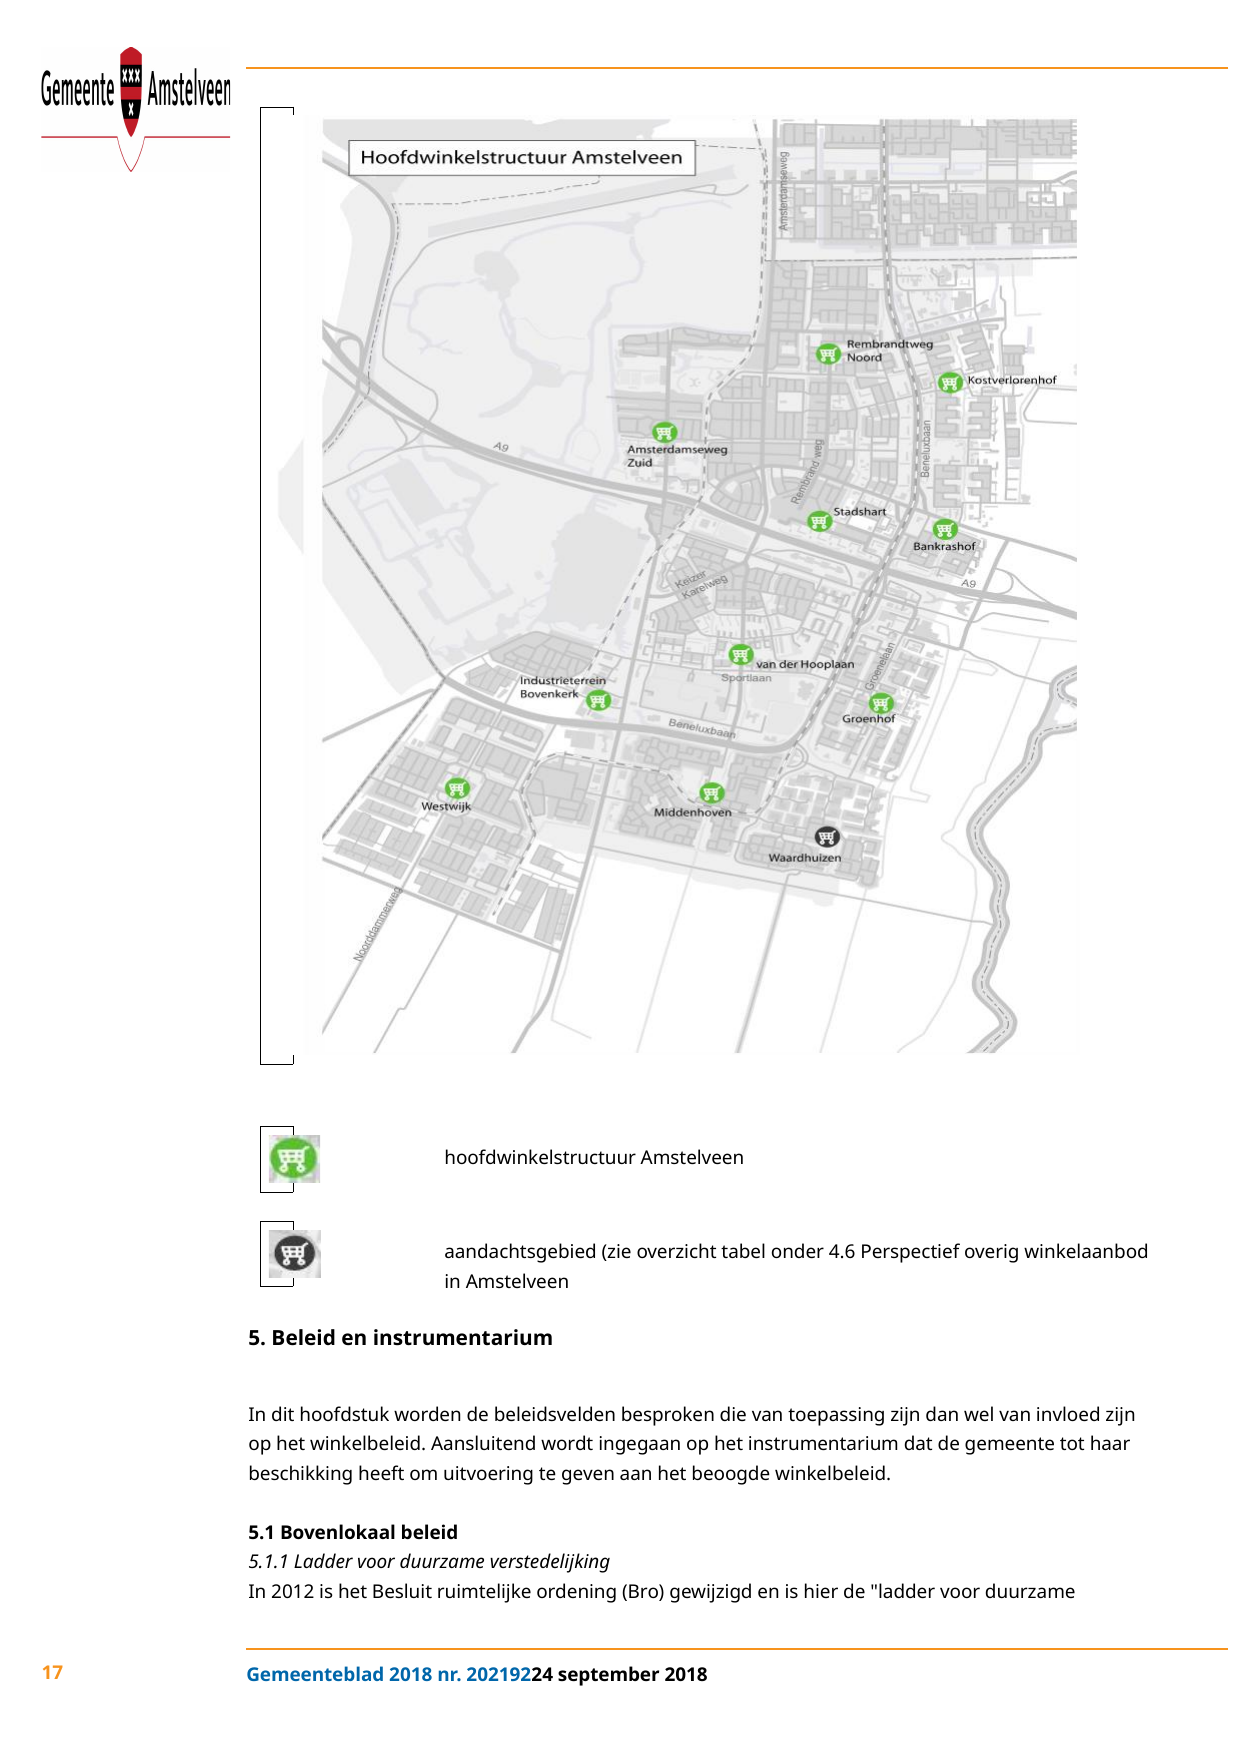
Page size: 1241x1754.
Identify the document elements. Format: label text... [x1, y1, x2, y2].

picture [41, 47, 231, 172]
picture [268, 1230, 321, 1278]
text 5.1 Bovenlokaal beleid [248, 1519, 1152, 1545]
text 5.1.1 Ladder voor duurzame verstedelijking [248, 1549, 1152, 1574]
picture [268, 115, 1080, 1055]
picture [268, 1135, 321, 1183]
table_header [248, 1115, 444, 1209]
text In dit hoofdstuk worden de beleidsvelden besproken die van toepassing zijn dan wel van invloed zijn op het winkelbeleid. Aansluitend wordt ingegaan op het instrumentarium dat de gemeente tot haar beschikking heeft om uitvoering te geven aan het beoogde winkelbeleid. [248, 1401, 1152, 1486]
table_cell [248, 1209, 444, 1304]
text 5. Beleid en instrumentarium [248, 1323, 1152, 1351]
table_cell aandachtsgebied (zie overzicht tabel onder 4.6 Perspectief overig winkelaanbod in Amstelveen [444, 1209, 1152, 1304]
table_header hoofdwinkelstructuur Amstelveen [444, 1115, 1152, 1209]
text In 2012 is het Besluit ruimtelijke ordening (Bro) gewijzigd en is hier de "ladder voor duurzame [248, 1578, 1152, 1604]
